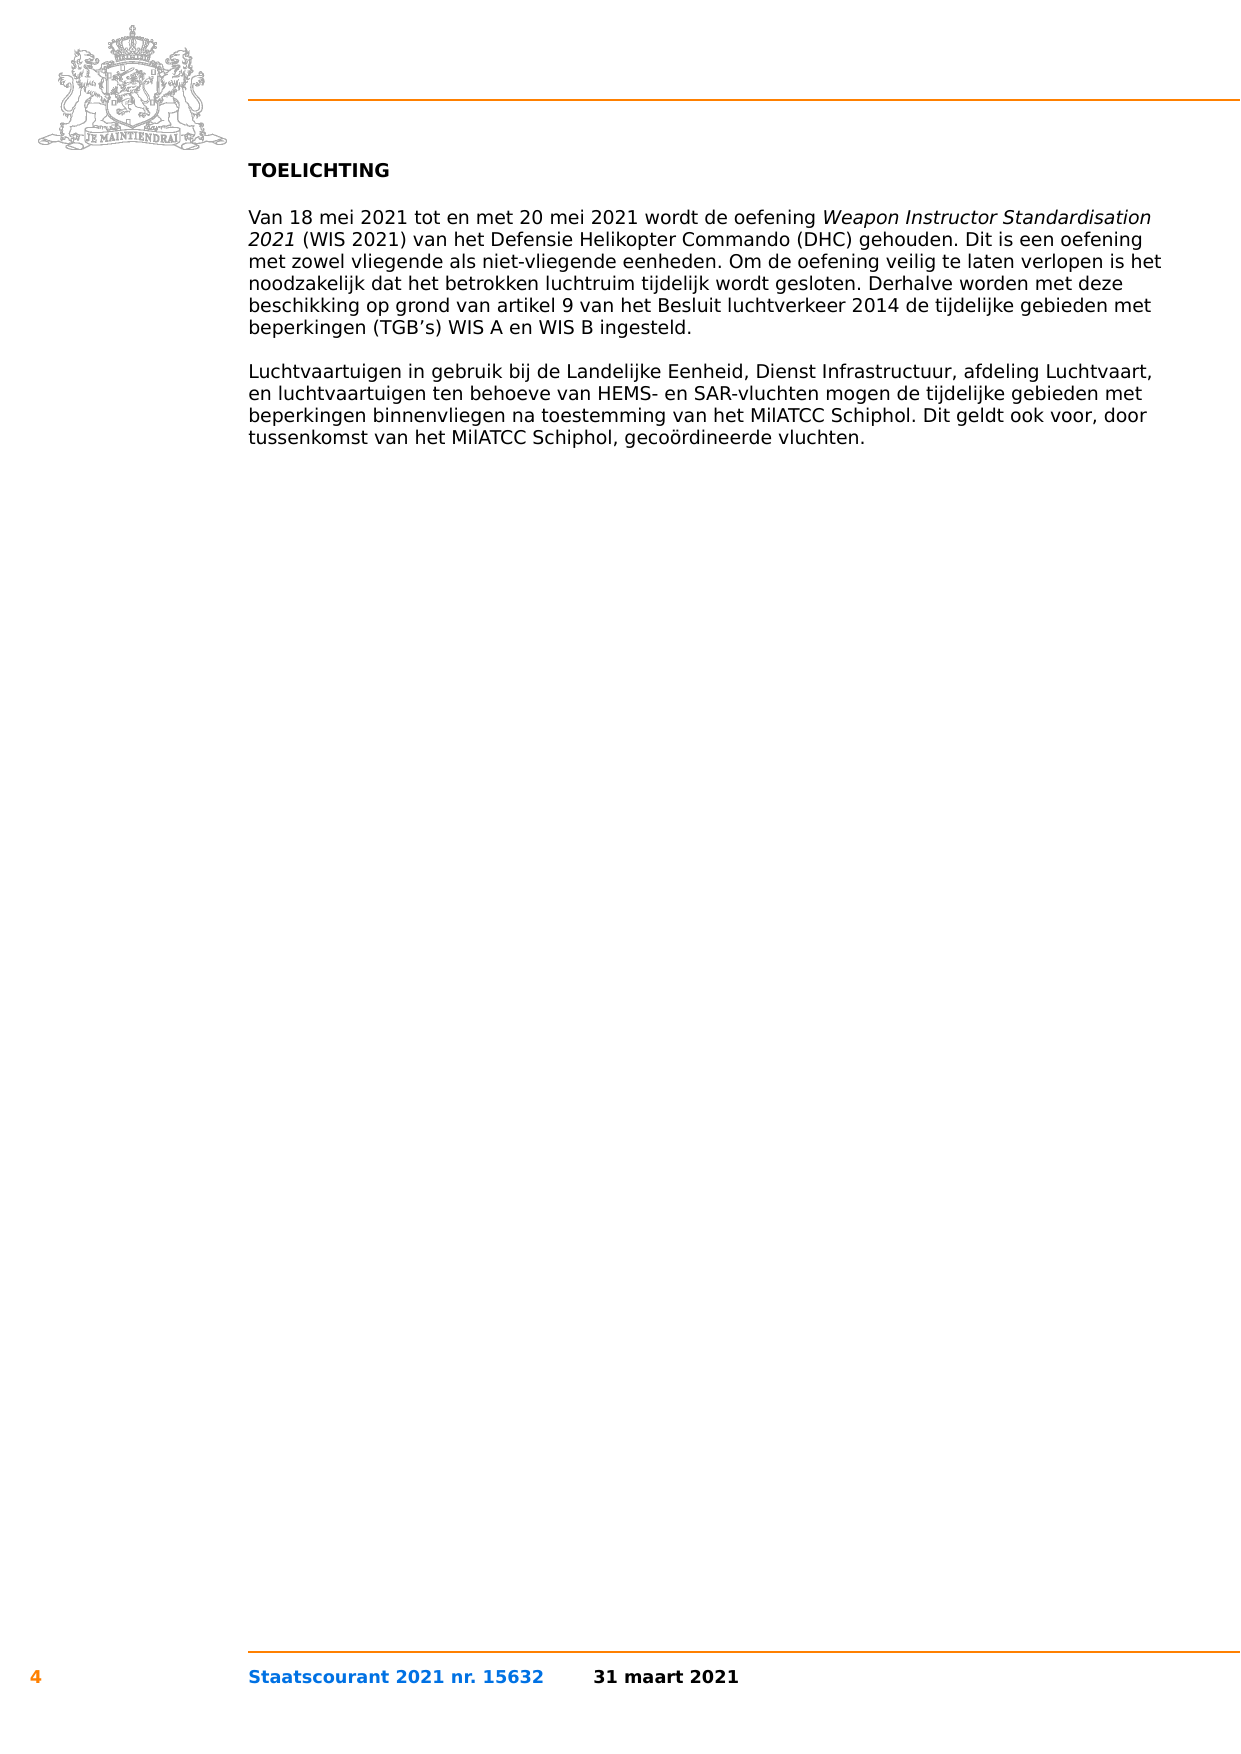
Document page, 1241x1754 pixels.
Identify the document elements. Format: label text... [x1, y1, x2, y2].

subtitle TOELICHTING [248, 160, 1163, 182]
text Van 18 mei 2021 tot en met 20 mei 2021 wordt de oefening Weapon Instructor Standardisation 2021 (WIS 2021) van het Defensie Helikopter Commando (DHC) gehouden. Dit is een oefening met zowel vliegende als niet-vliegende eenheden. Om de oefening veilig te laten verlopen is het noodzakelijk dat het betrokken luchtruim tijdelijk wordt gesloten. Derhalve worden met deze beschikking op grond van artikel 9 van het Besluit luchtverkeer 2014 de tijdelijke gebieden met beperkingen (TGB’s) WIS A en WIS B ingesteld. [248, 207, 1163, 339]
text Luchtvaartuigen in gebruik bij de Landelijke Eenheid, Dienst Infrastructuur, afdeling Luchtvaart, en luchtvaartuigen ten behoeve van HEMS- en SAR-vluchten mogen de tijdelijke gebieden met beperkingen binnenvliegen na toestemming van het MilATCC Schiphol. Dit geldt ook voor, door tussenkomst van het MilATCC Schiphol, gecoördineerde vluchten. [248, 361, 1163, 448]
picture [38, 25, 227, 150]
